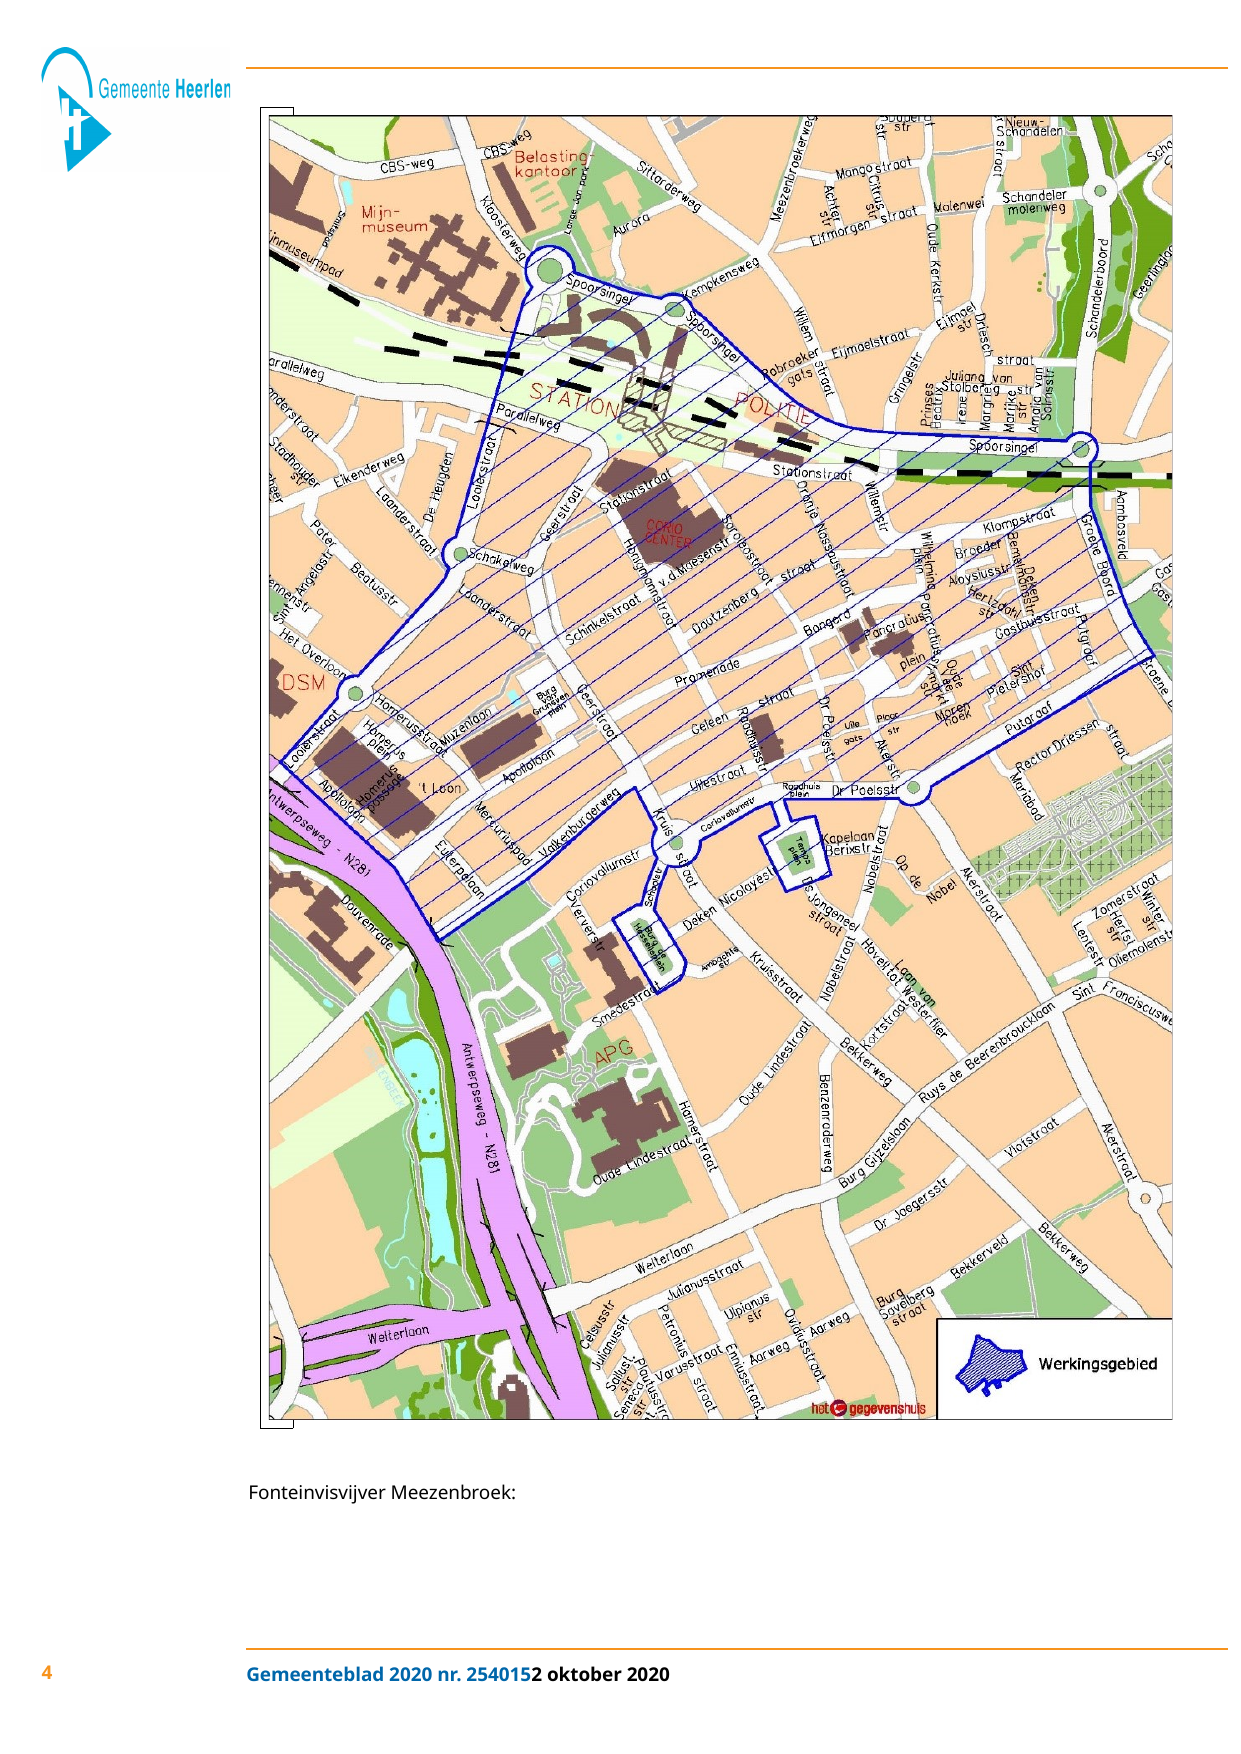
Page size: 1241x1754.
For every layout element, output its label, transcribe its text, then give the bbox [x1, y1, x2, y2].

picture [268, 115, 1173, 1420]
picture [41, 47, 59, 70]
picture [41, 47, 231, 172]
text Fonteinvisvijver Meezenbroek: [248, 1479, 1152, 1505]
